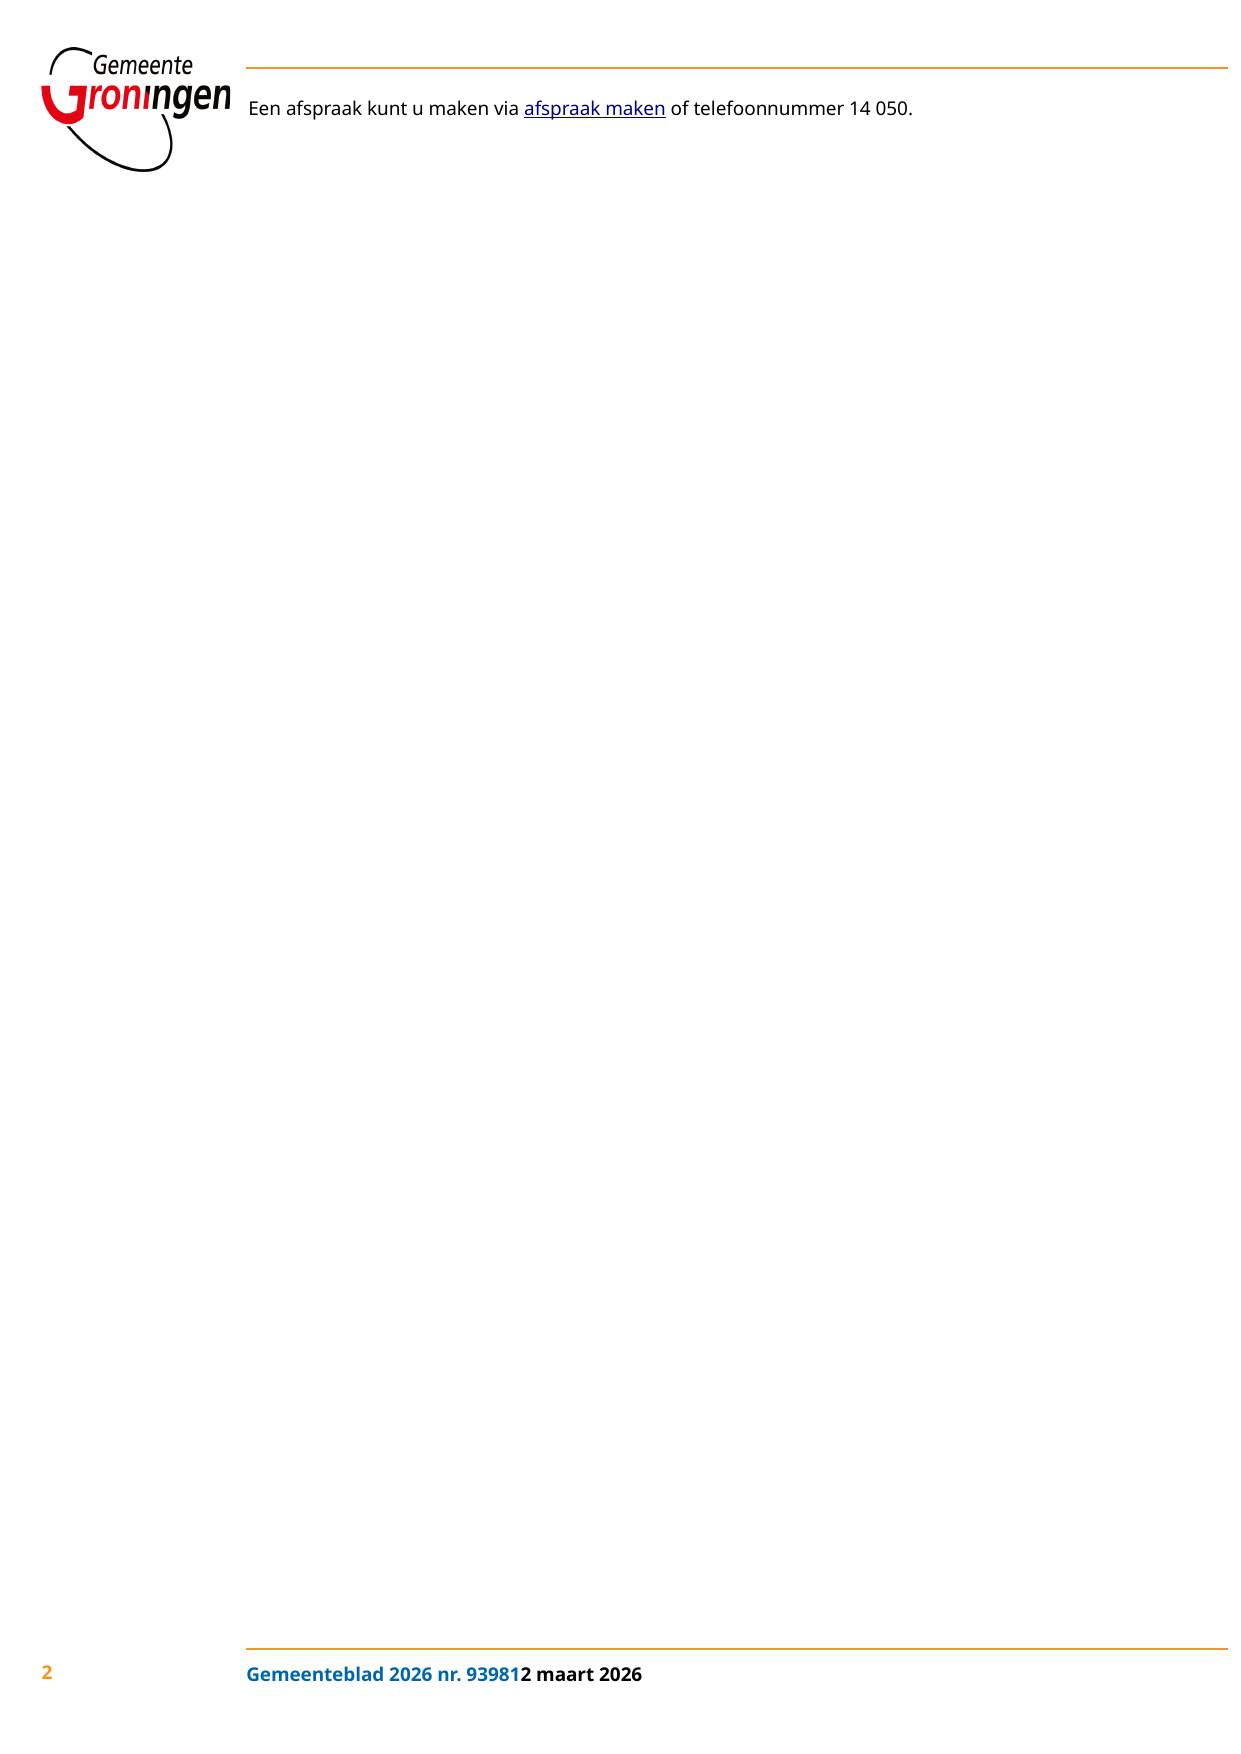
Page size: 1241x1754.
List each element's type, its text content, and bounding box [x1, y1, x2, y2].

picture [41, 47, 231, 172]
text Een afspraak kunt u maken via afspraak maken of telefoonnummer 14 050. [248, 95, 1152, 121]
